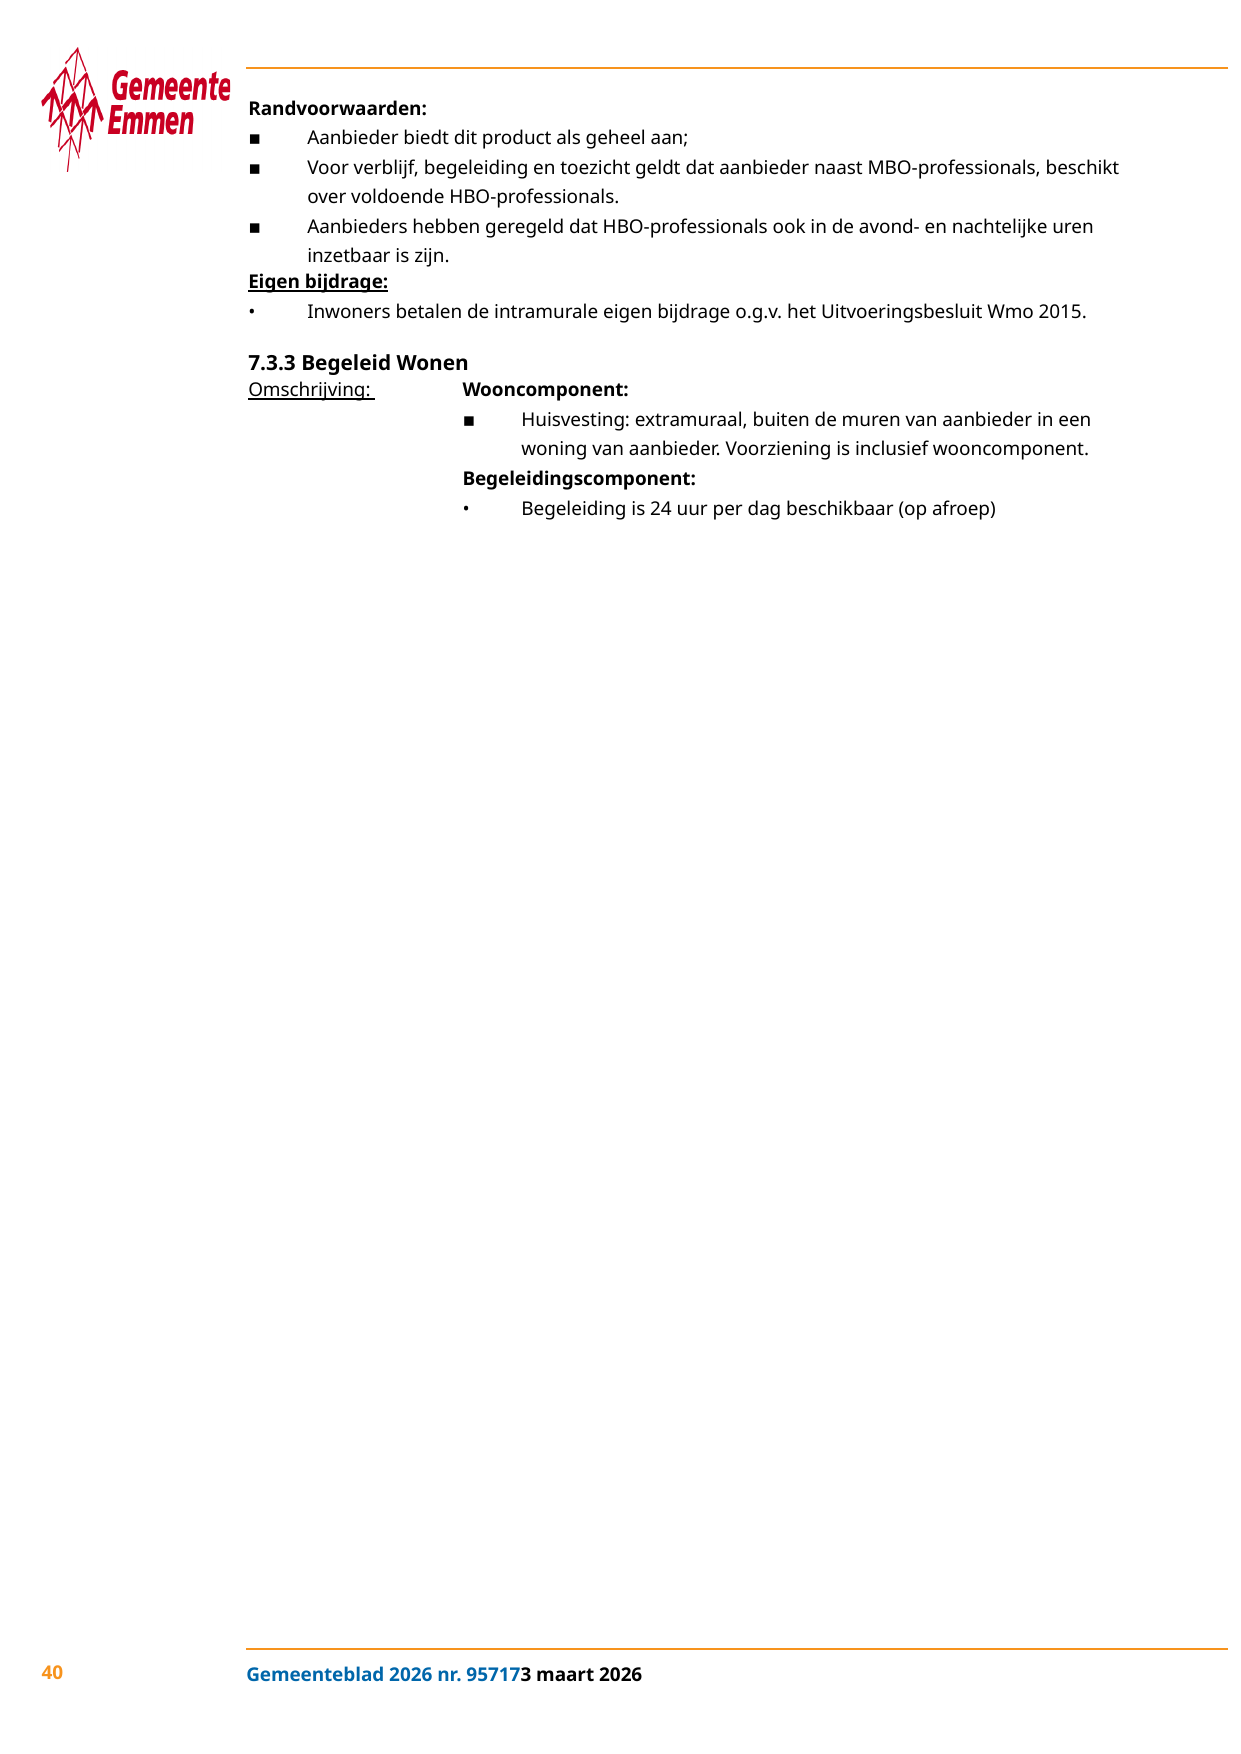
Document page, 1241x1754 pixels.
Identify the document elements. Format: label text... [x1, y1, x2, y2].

table_cell Randvoorwaarden: Aanbieder biedt dit product als geheel aan; Voor verblijf, begeleiding en toezicht geldt dat aanbieder naast MBO-professionals, beschikt over voldoende HBO-professionals. Aanbieders hebben geregeld dat HBO-professionals ook in de avond- en nachtelijke uren inzetbaar is zijn. [248, 95, 1152, 268]
text 7.3.3 Begeleid Wonen [248, 348, 1152, 376]
table_cell Eigen bijdrage: Inwoners betalen de intramurale eigen bijdrage o.g.v. het Uitvoeringsbesluit Wmo 2015. [248, 269, 1152, 324]
table_header Wooncomponent: Huisvesting: extramuraal, buiten de muren van aanbieder in een woning van aanbieder. Voorziening is inclusief wooncomponent. Begeleidingscomponent: Begeleiding is 24 uur per dag beschikbaar (op afroep) [462, 376, 1152, 520]
table_header Omschrijving: [248, 376, 462, 520]
picture [41, 47, 231, 172]
